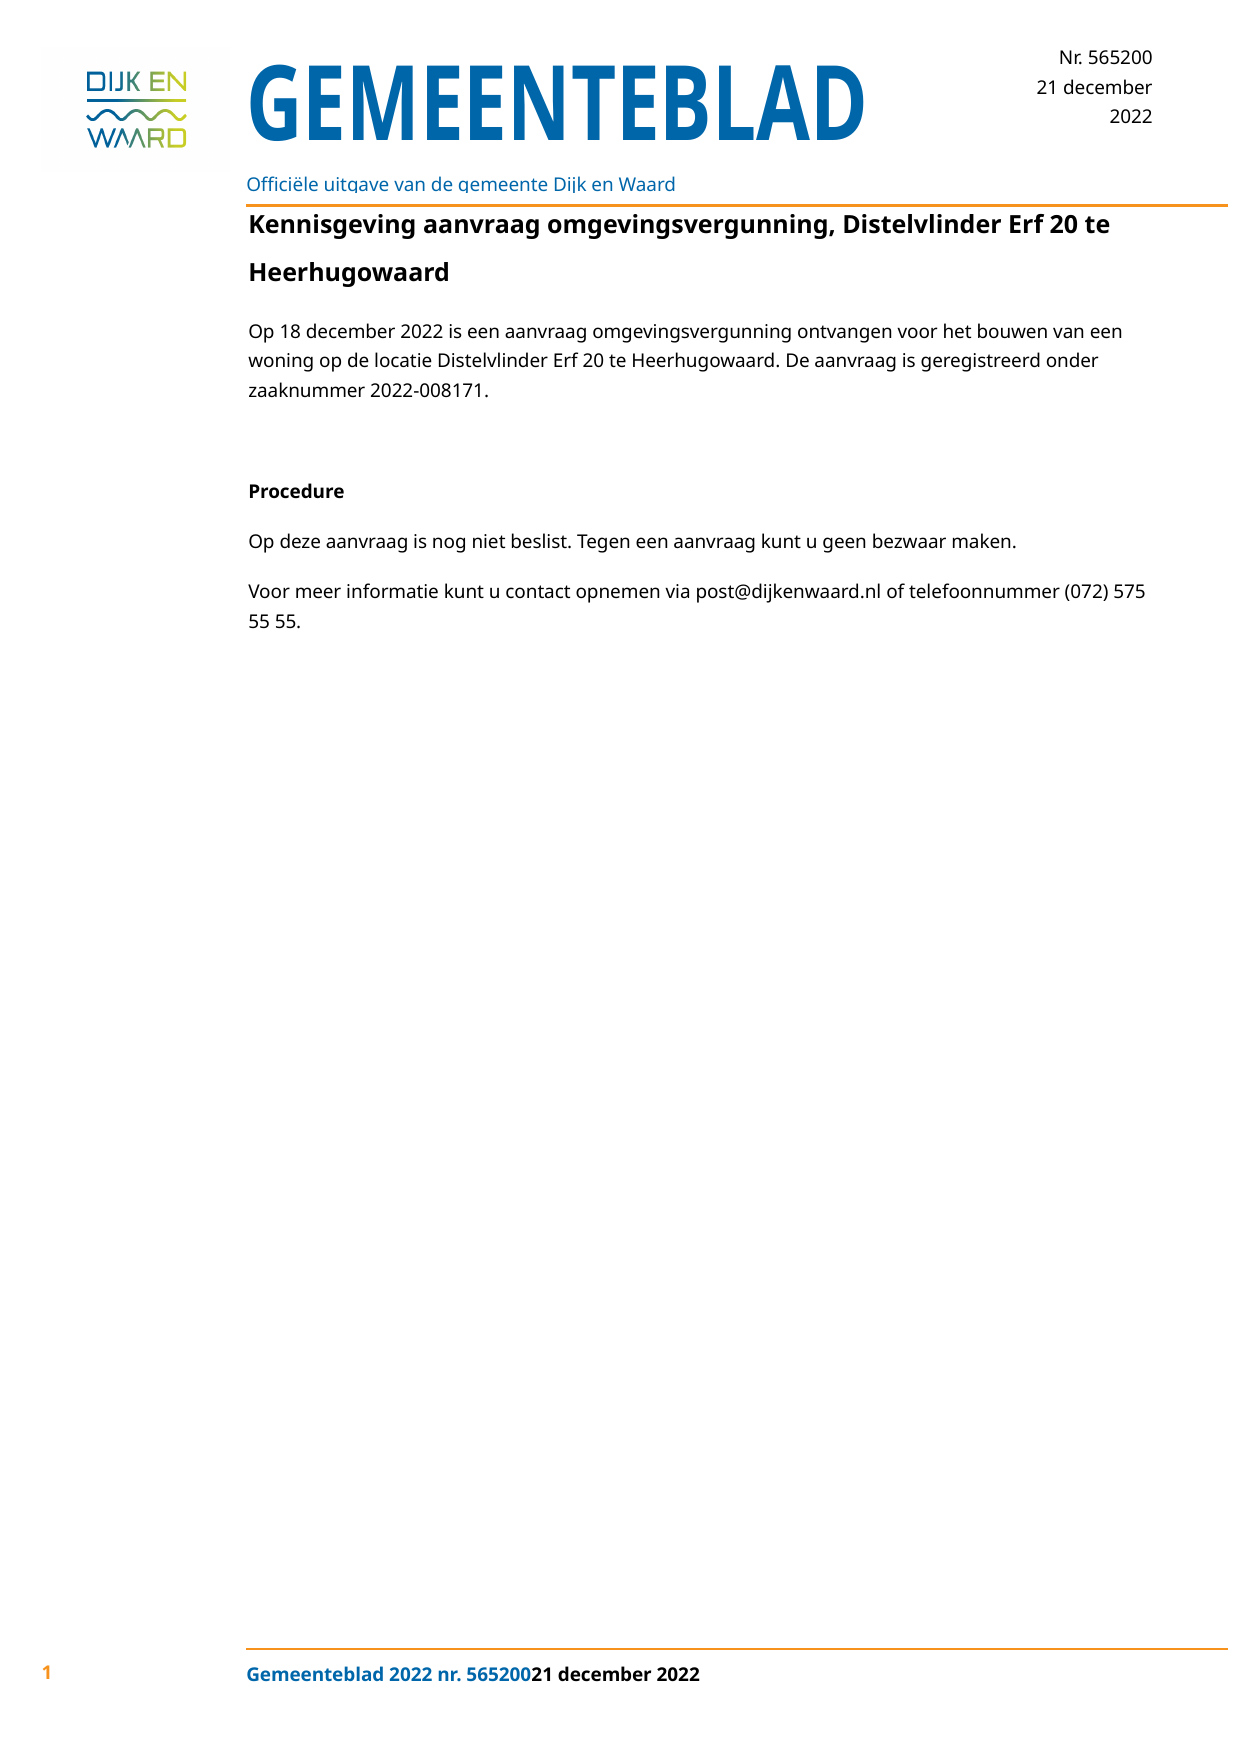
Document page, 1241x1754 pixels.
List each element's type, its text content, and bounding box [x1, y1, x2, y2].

picture [41, 47, 231, 172]
text Op deze aanvraag is nog niet beslist. Tegen een aanvraag kunt u geen bezwaar maken. [248, 528, 1152, 554]
text Op 18 december 2022 is een aanvraag omgevingsvergunning ontvangen voor het bouwen van een woning op de locatie Distelvlinder Erf 20 te Heerhugowaard. De aanvraag is geregistreerd onder zaaknummer 2022-008171. [248, 318, 1152, 403]
text Kennisgeving aanvraag omgevingsvergunning, Distelvlinder Erf 20 te Heerhugowaard [248, 207, 1152, 288]
text Procedure [248, 478, 1152, 504]
text Voor meer informatie kunt u contact opnemen via post@dijkenwaard.nl of telefoonnummer (072) 575 55 55. [248, 579, 1152, 634]
